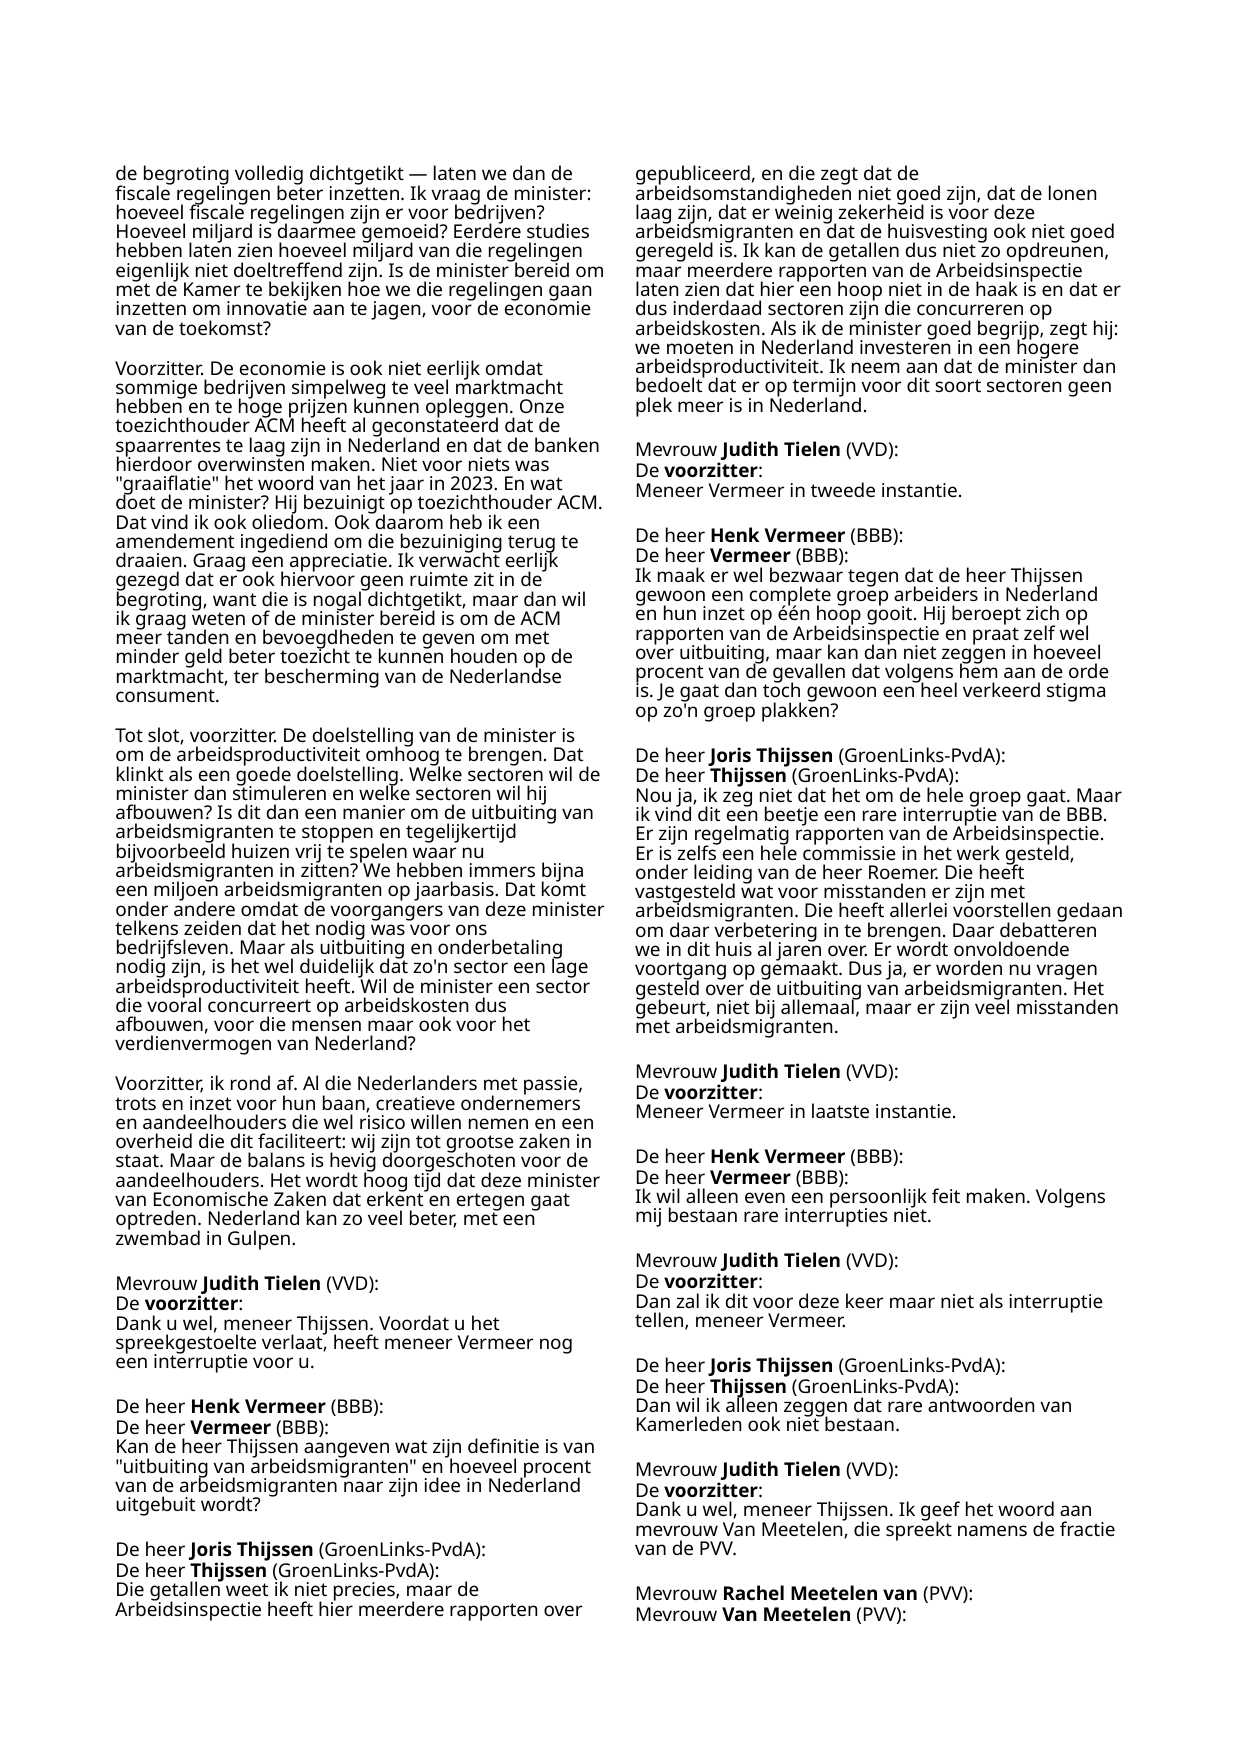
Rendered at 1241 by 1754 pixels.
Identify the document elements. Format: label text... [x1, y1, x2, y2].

text De heer Thijssen (GroenLinks-PvdA): [635, 767, 1125, 787]
text Mevrouw Rachel Meetelen van (PVV): [635, 1580, 1125, 1606]
text De heer Henk Vermeer (BBB): [635, 522, 1125, 547]
text Tot slot, voorzitter. De doelstelling van de minister is om de arbeidsproductiviteit omhoog te brengen. Dat klinkt als een goede doelstelling. Welke sectoren wil de minister dan stimuleren en welke sectoren wil hij afbouwen? Is dit dan een manier om de uitbuiting van arbeidsmigranten te stoppen en tegelijkertijd bijvoorbeeld huizen vrij te spelen waar nu arbeidsmigranten in zitten? We hebben immers bijna een miljoen arbeidsmigranten op jaarbasis. Dat komt onder andere omdat de voorgangers van deze minister telkens zeiden dat het nodig was voor ons bedrijfsleven. Maar als uitbuiting en onderbetaling nodig zijn, is het wel duidelijk dat zo'n sector een lage arbeidsproductiviteit heeft. Wil de minister een sector die vooral concurreert op arbeidskosten dus afbouwen, voor die mensen maar ook voor het verdienvermogen van Nederland? [115, 727, 605, 1055]
text Dank u wel, meneer Thijssen. Ik geef het woord aan mevrouw Van Meetelen, die spreekt namens de fractie van de PVV. [635, 1501, 1125, 1559]
text Mevrouw Van Meetelen (PVV): [635, 1606, 1125, 1625]
text Die getallen weet ik niet precies, maar de Arbeidsinspectie heeft hier meerdere rapporten over [115, 1581, 605, 1620]
text Voorzitter. De economie is ook niet eerlijk omdat sommige bedrijven simpelweg te veel marktmacht hebben en te hoge prijzen kunnen opleggen. Onze toezichthouder ACM heeft al geconstateerd dat de spaarrentes te laag zijn in Nederland en dat de banken hierdoor overwinsten maken. Niet voor niets was "graaiflatie" het woord van het jaar in 2023. En wat doet de minister? Hij bezuinigt op toezichthouder ACM. Dat vind ik ook oliedom. Ook daarom heb ik een amendement ingediend om die bezuiniging terug te draaien. Graag een appreciatie. Ik verwacht eerlijk gezegd dat er ook hiervoor geen ruimte zit in de begroting, want die is nogal dichtgetikt, maar dan wil ik graag weten of de minister bereid is om de ACM meer tanden en bevoegdheden te geven om met minder geld beter toezicht te kunnen houden op de marktmacht, ter bescherming van de Nederlandse consument. [115, 359, 605, 706]
text De heer Joris Thijssen (GroenLinks-PvdA): [635, 1352, 1125, 1378]
text Dan zal ik dit voor deze keer maar niet als interruptie tellen, meneer Vermeer. [635, 1293, 1125, 1331]
text De heer Vermeer (BBB): [635, 1169, 1125, 1188]
text Nou ja, ik zeg niet dat het om de hele groep gaat. Maar ik vind dit een beetje een rare interruptie van de BBB. Er zijn regelmatig rapporten van de Arbeidsinspectie. Er is zelfs een hele commissie in het werk gesteld, onder leiding van de heer Roemer. Die heeft vastgesteld wat voor misstanden er zijn met arbeidsmigranten. Die heeft allerlei voorstellen gedaan om daar verbetering in te brengen. Daar debatteren we in dit huis al jaren over. Er wordt onvoldoende voortgang op gemaakt. Dus ja, er worden nu vragen gesteld over de uitbuiting van arbeidsmigranten. Het gebeurt, niet bij allemaal, maar er zijn veel misstanden met arbeidsmigranten. [635, 787, 1125, 1037]
text De heer Joris Thijssen (GroenLinks-PvdA): [115, 1536, 605, 1562]
text Dank u wel, meneer Thijssen. Voordat u het spreekgestoelte verlaat, heeft meneer Vermeer nog een interruptie voor u. [115, 1315, 605, 1372]
text Voorzitter, ik rond af. Al die Nederlanders met passie, trots en inzet voor hun baan, creatieve ondernemers en aandeelhouders die wel risico willen nemen en een overheid die dit faciliteert: wij zijn tot grootse zaken in staat. Maar de balans is hevig doorgeschoten voor de aandeelhouders. Het wordt hoog tijd dat deze minister van Economische Zaken dat erkent en ertegen gaat optreden. Nederland kan zo veel beter, met een zwembad in Gulpen. [115, 1075, 605, 1249]
text Mevrouw Judith Tielen (VVD): [115, 1270, 605, 1295]
text De heer Vermeer (BBB): [635, 547, 1125, 567]
text De voorzitter: [635, 1482, 1125, 1501]
text De voorzitter: [635, 462, 1125, 482]
text de begroting volledig dichtgetikt — laten we dan de fiscale regelingen beter inzetten. Ik vraag de minister: hoeveel fiscale regelingen zijn er voor bedrijven? Hoeveel miljard is daarmee gemoeid? Eerdere studies hebben laten zien hoeveel miljard van die regelingen eigenlijk niet doeltreffend zijn. Is de minister bereid om met de Kamer te bekijken hoe we die regelingen gaan inzetten om innovatie aan te jagen, voor de economie van de toekomst? [115, 165, 605, 339]
text Mevrouw Judith Tielen (VVD): [635, 1456, 1125, 1482]
text Meneer Vermeer in tweede instantie. [635, 482, 1125, 501]
text De heer Henk Vermeer (BBB): [635, 1143, 1125, 1169]
text Dan wil ik alleen zeggen dat rare antwoorden van Kamerleden ook niet bestaan. [635, 1397, 1125, 1436]
text De heer Henk Vermeer (BBB): [115, 1393, 605, 1419]
text De heer Vermeer (BBB): [115, 1419, 605, 1438]
text Meneer Vermeer in laatste instantie. [635, 1103, 1125, 1122]
text De voorzitter: [635, 1084, 1125, 1103]
text De voorzitter: [115, 1295, 605, 1315]
text Mevrouw Judith Tielen (VVD): [635, 1248, 1125, 1273]
text Kan de heer Thijssen aangeven wat zijn definitie is van "uitbuiting van arbeidsmigranten" en hoeveel procent van de arbeidsmigranten naar zijn idee in Nederland uitgebuit wordt? [115, 1438, 605, 1515]
text Ik wil alleen even een persoonlijk feit maken. Volgens mij bestaan rare interrupties niet. [635, 1188, 1125, 1227]
text Mevrouw Judith Tielen (VVD): [635, 437, 1125, 462]
text De voorzitter: [635, 1273, 1125, 1293]
text gepubliceerd, en die zegt dat de arbeidsomstandigheden niet goed zijn, dat de lonen laag zijn, dat er weinig zekerheid is voor deze arbeidsmigranten en dat de huisvesting ook niet goed geregeld is. Ik kan de getallen dus niet zo opdreunen, maar meerdere rapporten van de Arbeidsinspectie laten zien dat hier een hoop niet in de haak is en dat er dus inderdaad sectoren zijn die concurreren op arbeidskosten. Als ik de minister goed begrijp, zegt hij: we moeten in Nederland investeren in een hogere arbeidsproductiviteit. Ik neem aan dat de minister dan bedoelt dat er op termijn voor dit soort sectoren geen plek meer is in Nederland. [635, 165, 1125, 416]
text De heer Joris Thijssen (GroenLinks-PvdA): [635, 742, 1125, 767]
text Mevrouw Judith Tielen (VVD): [635, 1058, 1125, 1084]
text Ik maak er wel bezwaar tegen dat de heer Thijssen gewoon een complete groep arbeiders in Nederland en hun inzet op één hoop gooit. Hij beroept zich op rapporten van de Arbeidsinspectie en praat zelf wel over uitbuiting, maar kan dan niet zeggen in hoeveel procent van de gevallen dat volgens hem aan de orde is. Je gaat dan toch gewoon een heel verkeerd stigma op zo'n groep plakken? [635, 567, 1125, 721]
text De heer Thijssen (GroenLinks-PvdA): [115, 1562, 605, 1581]
text De heer Thijssen (GroenLinks-PvdA): [635, 1378, 1125, 1397]
